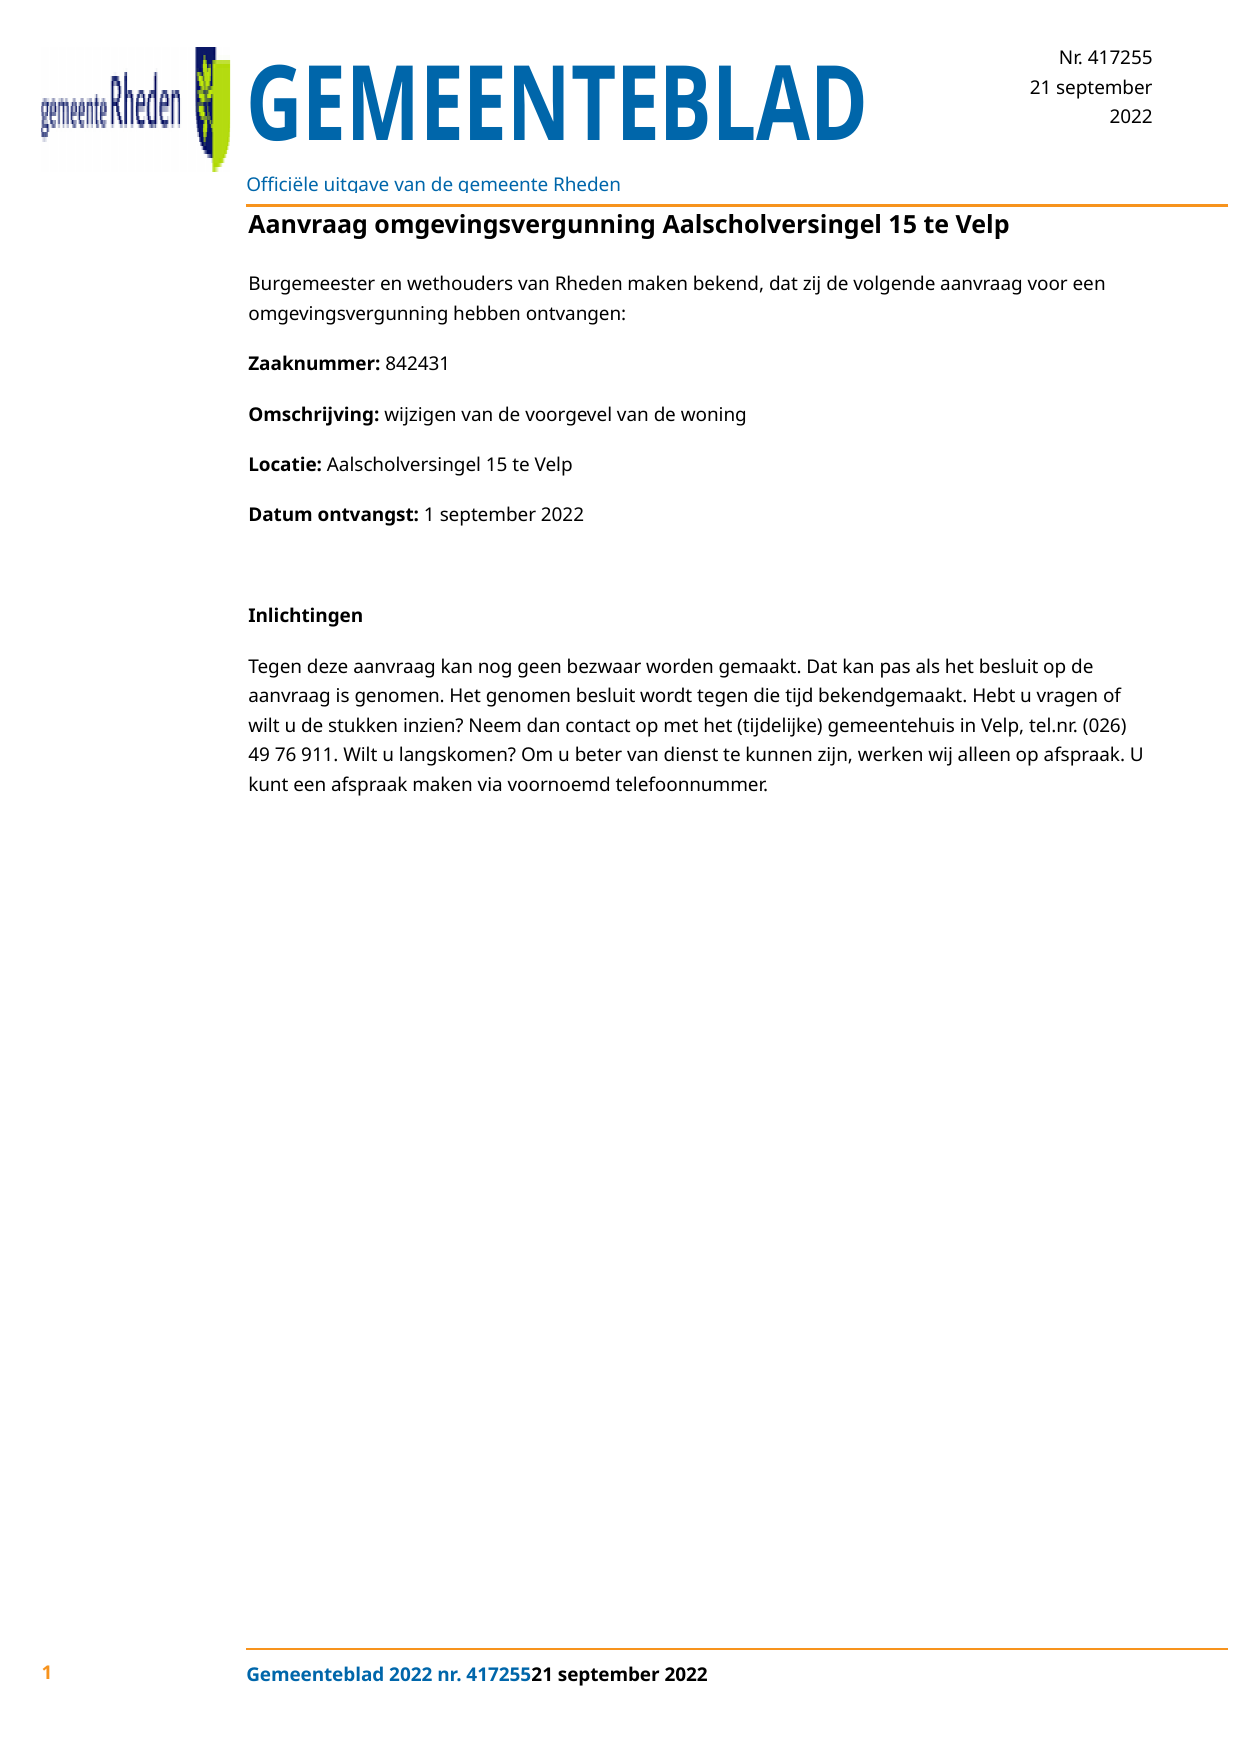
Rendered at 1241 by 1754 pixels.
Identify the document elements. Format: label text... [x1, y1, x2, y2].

text Omschrijving: wijzigen van de voorgevel van de woning [248, 401, 1152, 426]
text Datum ontvangst: 1 september 2022 [248, 502, 1152, 527]
text Locatie: Aalscholversingel 15 te Velp [248, 451, 1152, 477]
text Zaaknummer: 842431 [248, 350, 1152, 376]
text Aanvraag omgevingsvergunning Aalscholversingel 15 te Velp [248, 207, 1152, 241]
picture [41, 47, 231, 172]
text Burgemeester en wethouders van Rheden maken bekend, dat zij de volgende aanvraag voor een omgevingsvergunning hebben ontvangen: [248, 270, 1152, 326]
text Inlichtingen [248, 602, 1152, 628]
text Tegen deze aanvraag kan nog geen bezwaar worden gemaakt. Dat kan pas als het besluit op de aanvraag is genomen. Het genomen besluit wordt tegen die tijd bekendgemaakt. Hebt u vragen of wilt u de stukken inzien? Neem dan contact op met het (tijdelijke) gemeentehuis in Velp, tel.nr. (026) 49 76 911. Wilt u langskomen? Om u beter van dienst te kunnen zijn, werken wij alleen op afspraak. U kunt een afspraak maken via voornoemd telefoonnummer. [248, 653, 1152, 797]
